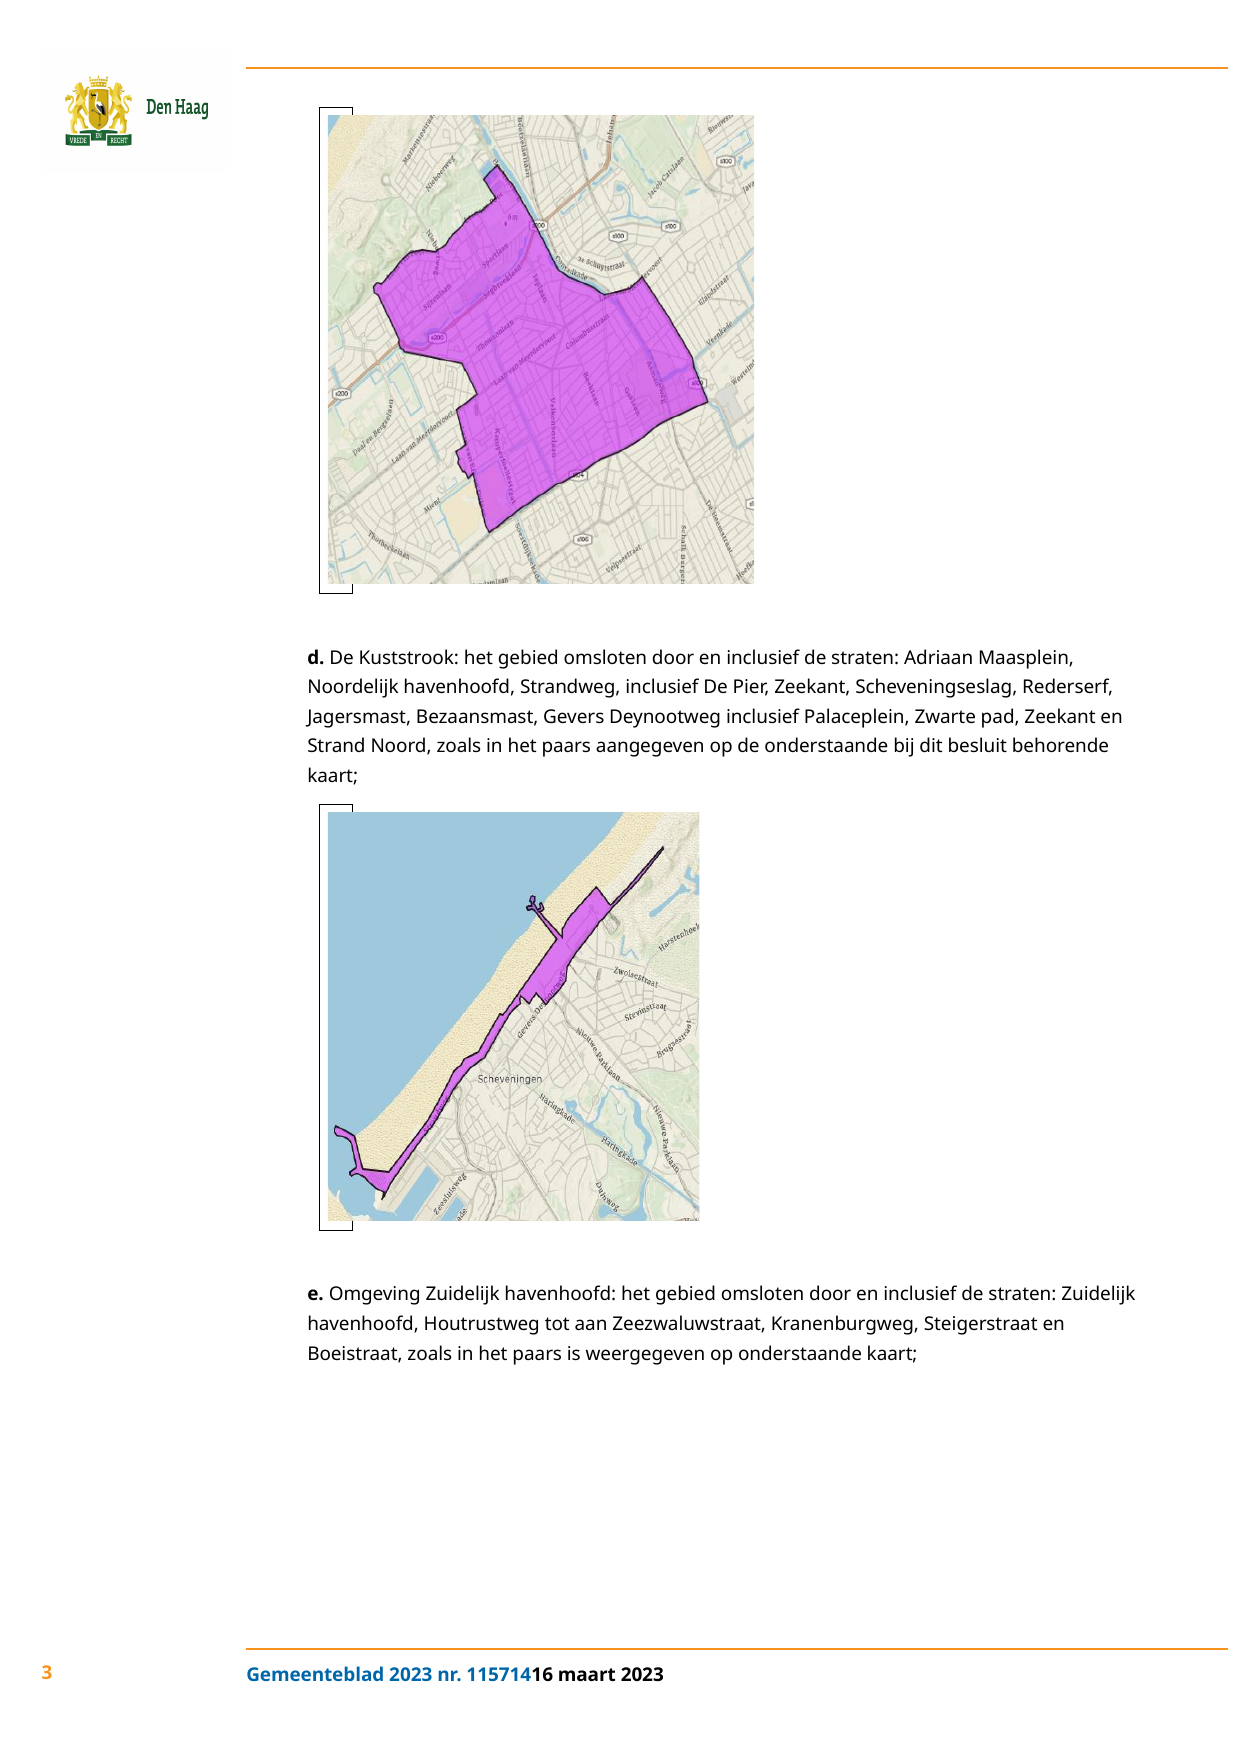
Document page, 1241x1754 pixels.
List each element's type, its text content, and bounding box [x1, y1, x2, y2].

picture [41, 47, 231, 172]
list e. Omgeving Zuidelijk havenhoofd: het gebied omsloten door en inclusief de straten: Zuidelijk havenhoofd, Houtrustweg tot aan Zeezwaluwstraat, Kranenburgweg, Steigerstraat en Boeistraat, zoals in het paars is weergegeven op onderstaande kaart; [248, 1281, 1152, 1365]
picture [327, 812, 700, 1221]
picture [327, 115, 755, 584]
list d. De Kuststrook: het gebied omsloten door en inclusief de straten: Adriaan Maasplein, Noordelijk havenhoofd, Strandweg, inclusief De Pier, Zeekant, Scheveningseslag, Rederserf, Jagersmast, Bezaansmast, Gevers Deynootweg inclusief Palaceplein, Zwarte pad, Zeekant en Strand Noord, zoals in het paars aangegeven op de onderstaande bij dit besluit behorende kaart; [248, 644, 1152, 788]
